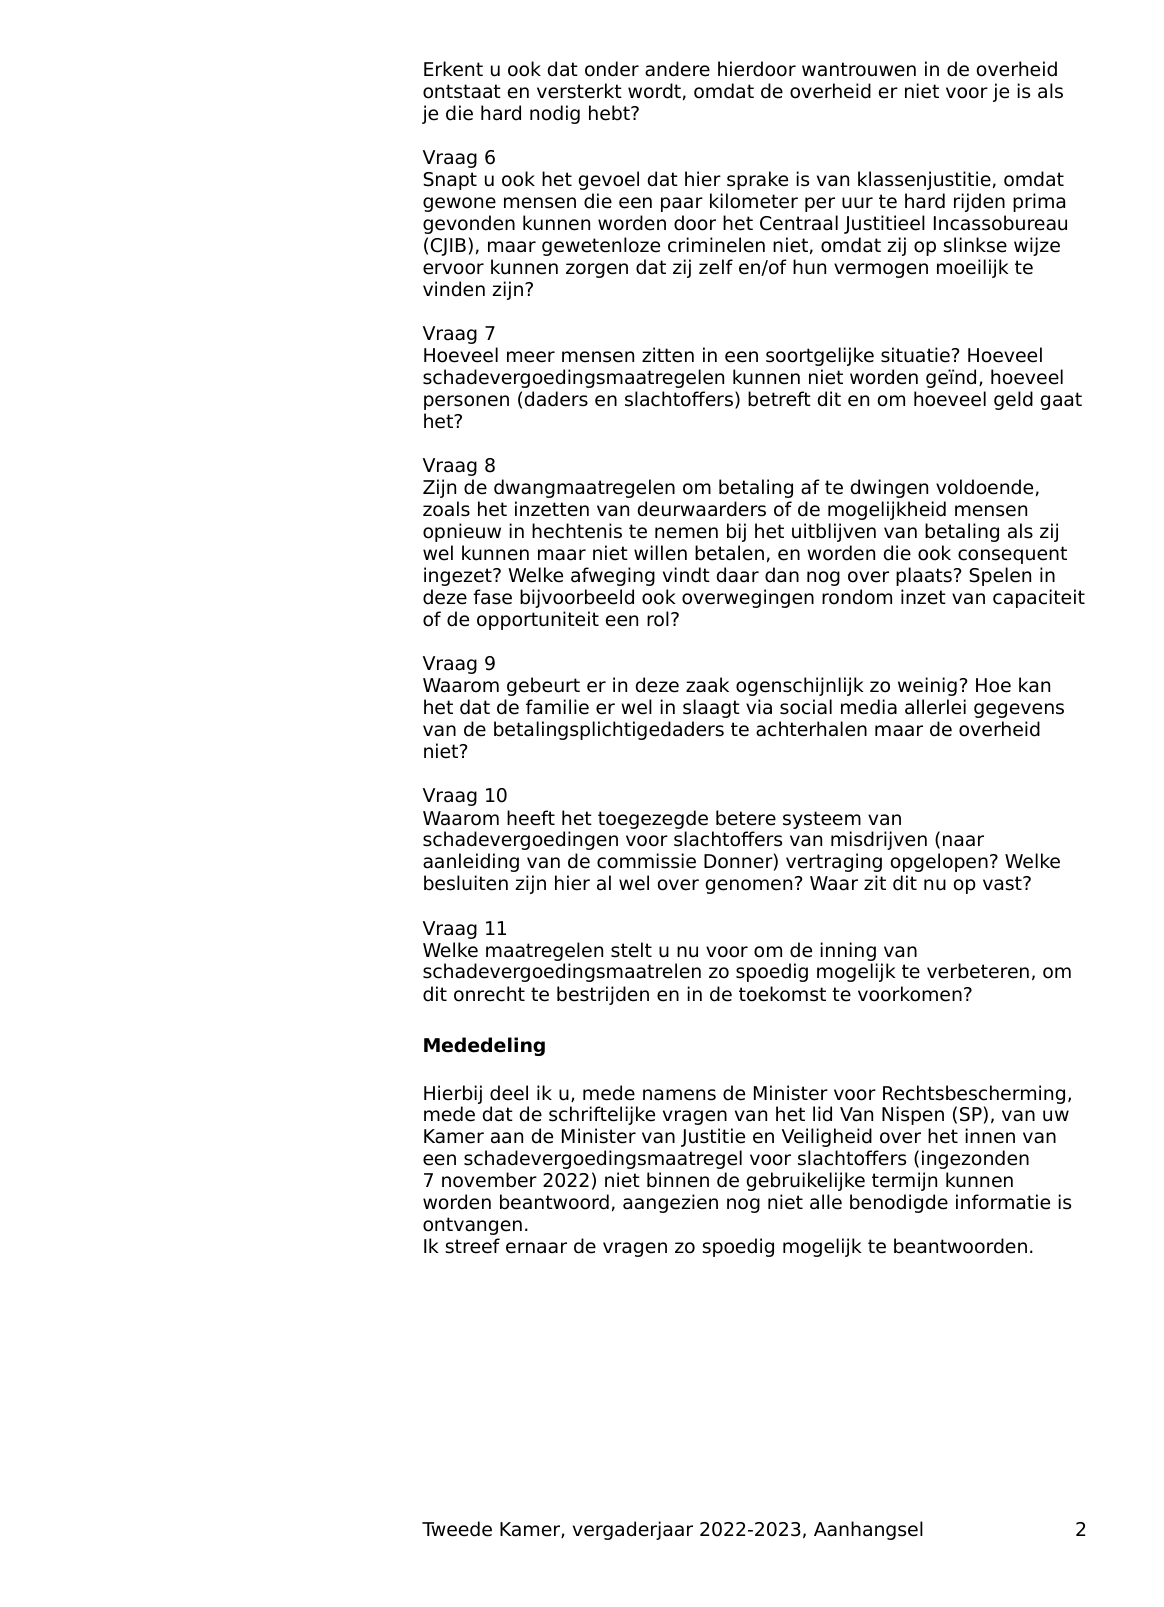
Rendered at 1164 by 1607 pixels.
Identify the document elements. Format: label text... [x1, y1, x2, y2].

text Vraag 9 [422, 653, 1087, 675]
text Waarom gebeurt er in deze zaak ogenschijnlijk zo weinig? Hoe kan het dat de familie er wel in slaagt via social media allerlei gegevens van de betalingsplichtigedaders te achterhalen maar de overheid niet? [422, 675, 1087, 763]
text Welke maatregelen stelt u nu voor om de inning van schadevergoedingsmaatrelen zo spoedig mogelijk te verbeteren, om dit onrecht te bestrijden en in de toekomst te voorkomen? [422, 939, 1087, 1005]
text Waarom heeft het toegezegde betere systeem van schadevergoedingen voor slachtoffers van misdrijven (naar aanleiding van de commissie Donner) vertraging opgelopen? Welke besluiten zijn hier al wel over genomen? Waar zit dit nu op vast? [422, 807, 1087, 895]
text Vraag 6 [422, 147, 1087, 169]
text Hoeveel meer mensen zitten in een soortgelijke situatie? Hoeveel schadevergoedingsmaatregelen kunnen niet worden geïnd, hoeveel personen (daders en slachtoffers) betreft dit en om hoeveel geld gaat het? [422, 345, 1087, 433]
text Vraag 10 [422, 785, 1087, 807]
text Ik streef ernaar de vragen zo spoedig mogelijk te beantwoorden. [422, 1236, 1087, 1258]
text Hierbij deel ik u, mede namens de Minister voor Rechtsbescherming, mede dat de schriftelijke vragen van het lid Van Nispen (SP), van uw Kamer aan de Minister van Justitie en Veiligheid over het innen van een schadevergoedingsmaatregel voor slachtoffers (ingezonden 7 november 2022) niet binnen de gebruikelijke termijn kunnen worden beantwoord, aangezien nog niet alle benodigde informatie is ontvangen. [422, 1082, 1087, 1236]
text Zijn de dwangmaatregelen om betaling af te dwingen voldoende, zoals het inzetten van deurwaarders of de mogelijkheid mensen opnieuw in hechtenis te nemen bij het uitblijven van betaling als zij wel kunnen maar niet willen betalen, en worden die ook consequent ingezet? Welke afweging vindt daar dan nog over plaats? Spelen in deze fase bijvoorbeeld ook overwegingen rondom inzet van capaciteit of de opportuniteit een rol? [422, 477, 1087, 631]
text Erkent u ook dat onder andere hierdoor wantrouwen in de overheid ontstaat en versterkt wordt, omdat de overheid er niet voor je is als je die hard nodig hebt? [422, 59, 1087, 125]
text Vraag 8 [422, 455, 1087, 477]
text Snapt u ook het gevoel dat hier sprake is van klassenjustitie, omdat gewone mensen die een paar kilometer per uur te hard rijden prima gevonden kunnen worden door het Centraal Justitieel Incassobureau (CJIB), maar gewetenloze criminelen niet, omdat zij op slinkse wijze ervoor kunnen zorgen dat zij zelf en/of hun vermogen moeilijk te vinden zijn? [422, 169, 1087, 301]
text Vraag 11 [422, 917, 1087, 939]
subtitle Mededeling [422, 1035, 1087, 1057]
text Vraag 7 [422, 323, 1087, 345]
